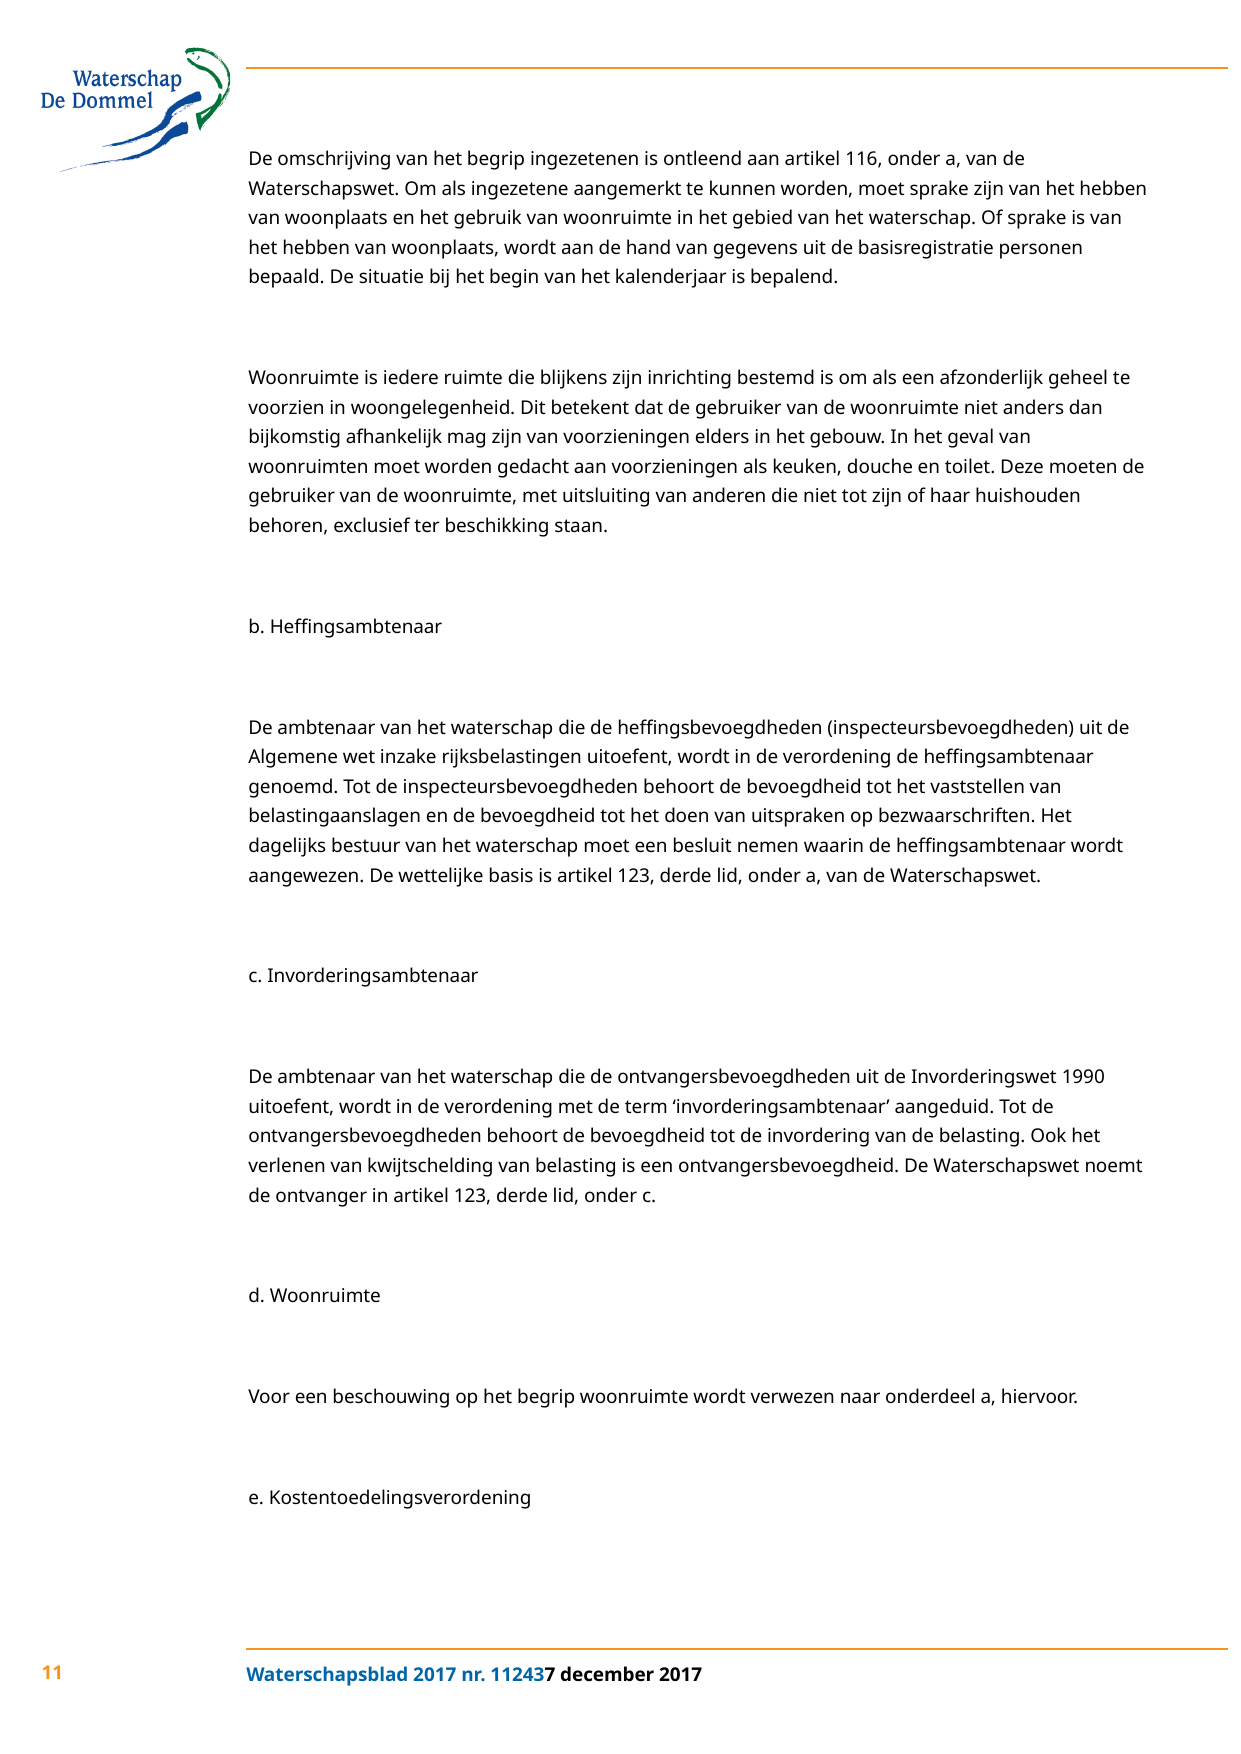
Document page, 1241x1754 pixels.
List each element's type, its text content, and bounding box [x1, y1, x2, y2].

text d. Woonruimte [248, 1283, 1152, 1308]
text c. Invorderingsambtenaar [248, 963, 1152, 988]
text De ambtenaar van het waterschap die de ontvangersbevoegdheden uit de Invorderingswet 1990 uitoefent, wordt in de verordening met de term ‘invorderingsambtenaar’ aangeduid. Tot de ontvangersbevoegdheden behoort de bevoegdheid tot de invordering van de belasting. Ook het verlenen van kwijtschelding van belasting is een ontvangersbevoegdheid. De Waterschapswet noemt de ontvanger in artikel 123, derde lid, onder c. [248, 1063, 1152, 1208]
text De omschrijving van het begrip ingezetenen is ontleend aan artikel 116, onder a, van de Waterschapswet. Om als ingezetene aangemerkt te kunnen worden, moet sprake zijn van het hebben van woonplaats en het gebruik van woonruimte in het gebied van het waterschap. Of sprake is van het hebben van woonplaats, wordt aan de hand van gegevens uit de basisregistratie personen bepaald. De situatie bij het begin van het kalenderjaar is bepalend. [248, 145, 1152, 289]
text Voor een beschouwing op het begrip woonruimte wordt verwezen naar onderdeel a, hiervoor. [248, 1383, 1152, 1409]
picture [41, 47, 231, 172]
text Woonruimte is iedere ruimte die blijkens zijn inrichting bestemd is om als een afzonderlijk geheel te voorzien in woongelegenheid. Dit betekent dat de gebruiker van de woonruimte niet anders dan bijkomstig afhankelijk mag zijn van voorzieningen elders in het gebouw. In het geval van woonruimten moet worden gedacht aan voorzieningen als keuken, douche en toilet. Deze moeten de gebruiker van de woonruimte, met uitsluiting van anderen die niet tot zijn of haar huishouden behoren, exclusief ter beschikking staan. [248, 364, 1152, 538]
text e. Kostentoedelingsverordening [248, 1484, 1152, 1510]
text De ambtenaar van het waterschap die de heffingsbevoegdheden (inspecteursbevoegdheden) uit de Algemene wet inzake rijksbelastingen uitoefent, wordt in de verordening de heffingsambtenaar genoemd. Tot de inspecteursbevoegdheden behoort de bevoegdheid tot het vaststellen van belastingaanslagen en de bevoegdheid tot het doen van uitspraken op bezwaarschriften. Het dagelijks bestuur van het waterschap moet een besluit nemen waarin de heffingsambtenaar wordt aangewezen. De wettelijke basis is artikel 123, derde lid, onder a, van de Waterschapswet. [248, 714, 1152, 888]
text b. Heffingsambtenaar [248, 613, 1152, 639]
